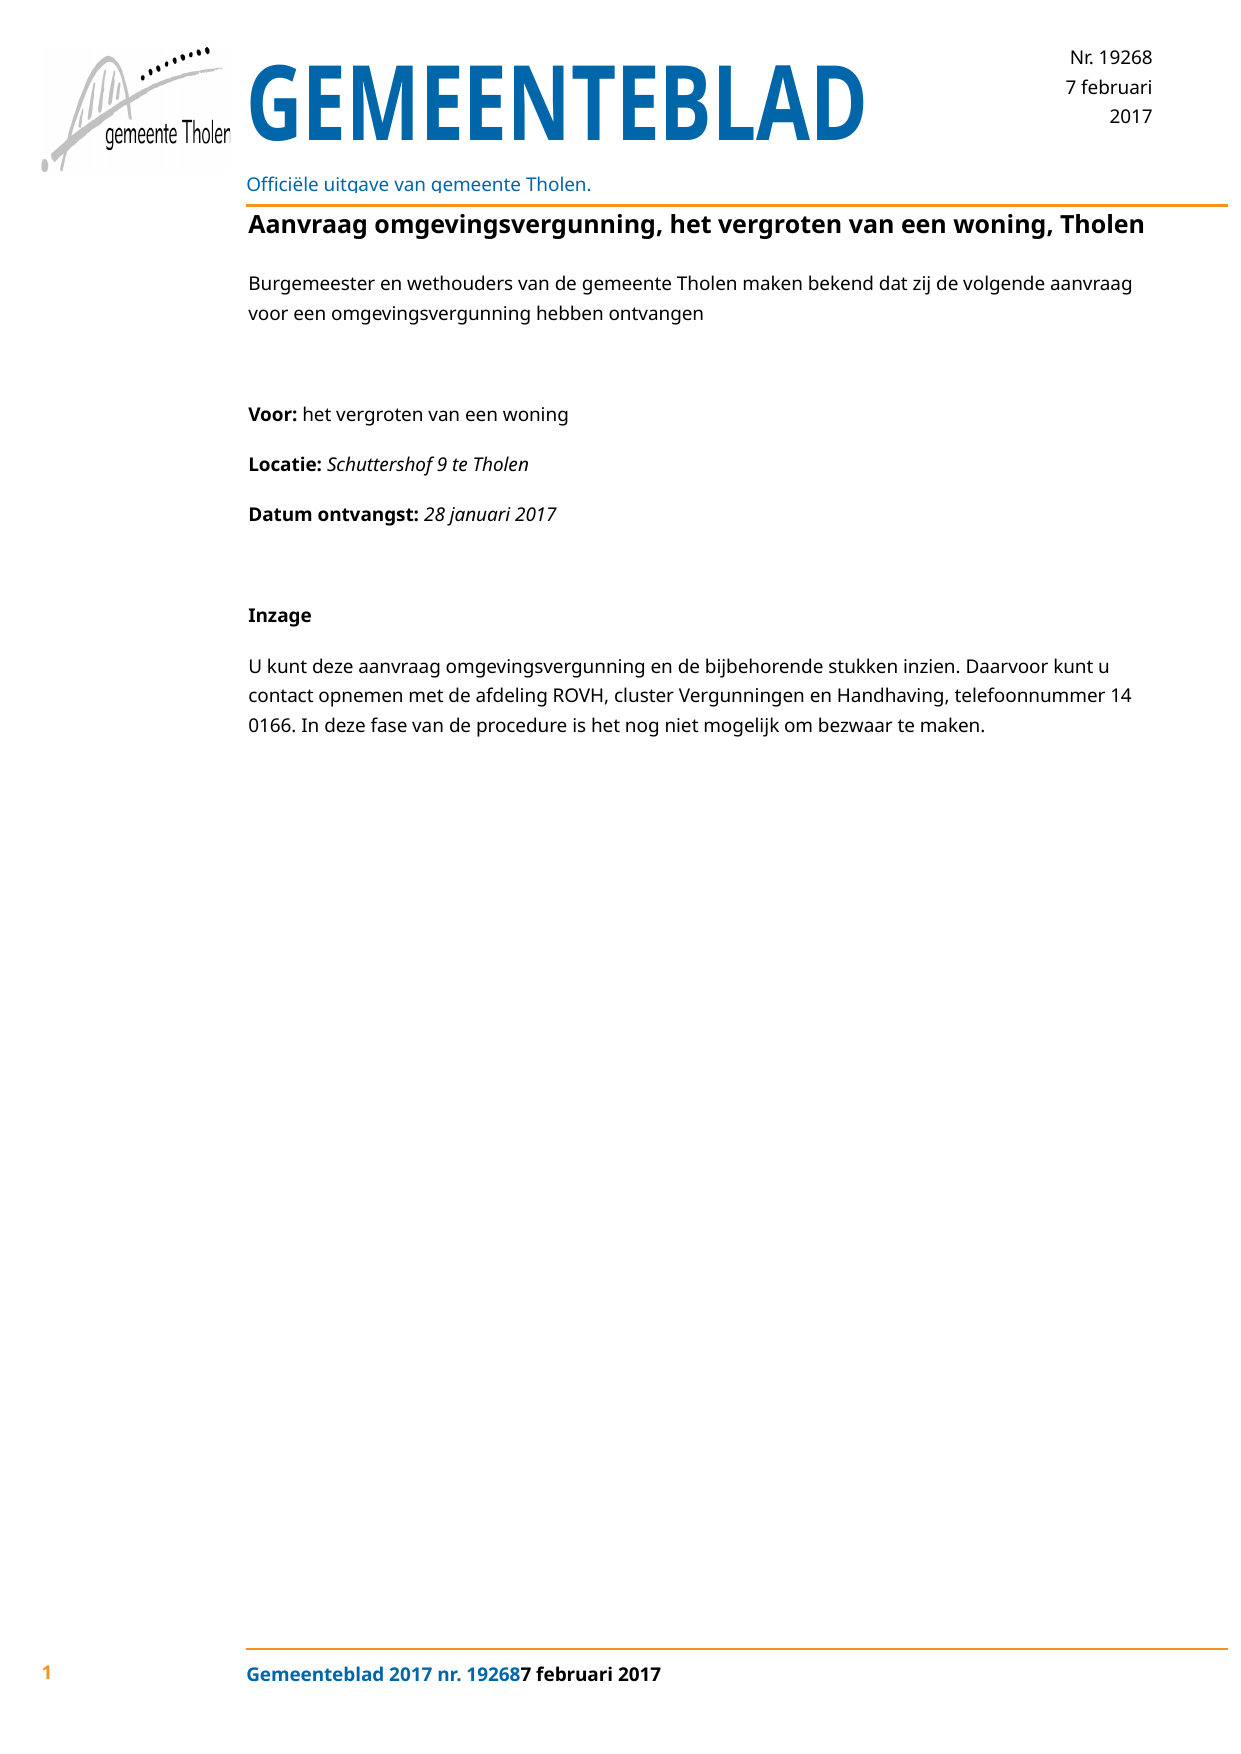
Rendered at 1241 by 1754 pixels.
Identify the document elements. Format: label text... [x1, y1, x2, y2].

picture [41, 47, 231, 172]
text Locatie: Schuttershof 9 te Tholen [248, 451, 1152, 477]
text Inzage [248, 602, 1152, 628]
text U kunt deze aanvraag omgevingsvergunning en de bijbehorende stukken inzien. Daarvoor kunt u contact opnemen met de afdeling ROVH, cluster Vergunningen en Handhaving, telefoonnummer 14 0166. In deze fase van de procedure is het nog niet mogelijk om bezwaar te maken. [248, 653, 1152, 738]
text Burgemeester en wethouders van de gemeente Tholen maken bekend dat zij de volgende aanvraag voor een omgevingsvergunning hebben ontvangen [248, 270, 1152, 326]
text Aanvraag omgevingsvergunning, het vergroten van een woning, Tholen [248, 207, 1152, 241]
text Datum ontvangst: 28 januari 2017 [248, 502, 1152, 527]
text Voor: het vergroten van een woning [248, 401, 1152, 426]
